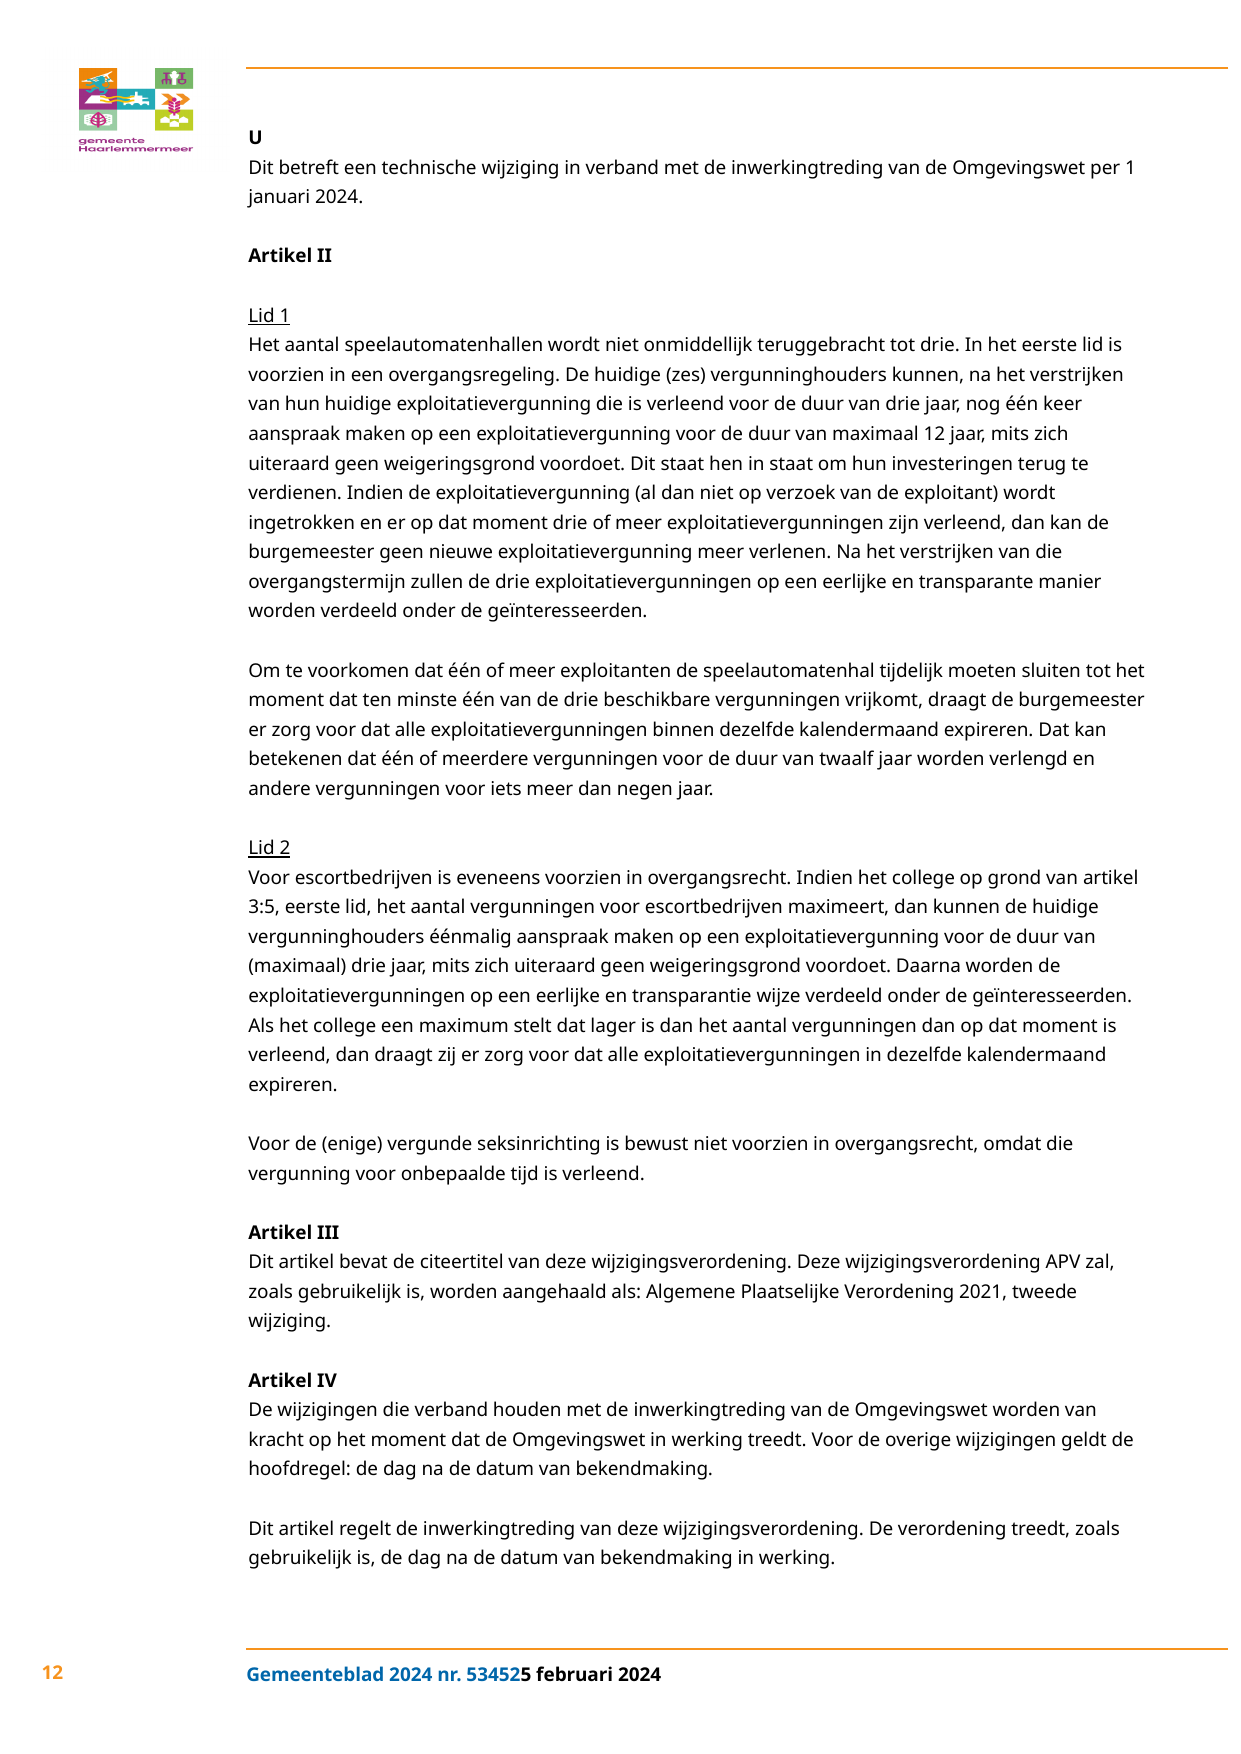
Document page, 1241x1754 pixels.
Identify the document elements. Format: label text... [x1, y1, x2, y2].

text Lid 1 [248, 302, 1152, 328]
text De wijzigingen die verband houden met de inwerkingtreding van de Omgevingswet worden van kracht op het moment dat de Omgevingswet in werking treedt. Voor de overige wijzigingen geldt de hoofdregel: de dag na de datum van bekendmaking. [248, 1396, 1152, 1481]
text Artikel IV [248, 1367, 1152, 1393]
picture [41, 47, 231, 172]
text Dit betreft een technische wijziging in verband met de inwerkingtreding van de Omgevingswet per 1 januari 2024. [248, 154, 1152, 209]
text Dit artikel bevat de citeertitel van deze wijzigingsverordening. Deze wijzigingsverordening APV zal, zoals gebruikelijk is, worden aangehaald als: Algemene Plaatselijke Verordening 2021, tweede wijziging. [248, 1248, 1152, 1333]
text Voor escortbedrijven is eveneens voorzien in overgangsrecht. Indien het college op grond van artikel 3:5, eerste lid, het aantal vergunningen voor escortbedrijven maximeert, dan kunnen de huidige vergunninghouders éénmalig aanspraak maken op een exploitatievergunning voor de duur van (maximaal) drie jaar, mits zich uiteraard geen weigeringsgrond voordoet. Daarna worden de exploitatievergunningen op een eerlijke en transparantie wijze verdeeld onder de geïnteresseerden. Als het college een maximum stelt dat lager is dan het aantal vergunningen dan op dat moment is verleend, dan draagt zij er zorg voor dat alle exploitatievergunningen in dezelfde kalendermaand expireren. [248, 864, 1152, 1097]
text U [248, 124, 1152, 150]
text Voor de (enige) vergunde seksinrichting is bewust niet voorzien in overgangsrecht, omdat die vergunning voor onbepaalde tijd is verleend. [248, 1130, 1152, 1186]
text Lid 2 [248, 834, 1152, 860]
text Het aantal speelautomatenhallen wordt niet onmiddellijk teruggebracht tot drie. In het eerste lid is voorzien in een overgangsregeling. De huidige (zes) vergunninghouders kunnen, na het verstrijken van hun huidige exploitatievergunning die is verleend voor de duur van drie jaar, nog één keer aanspraak maken op een exploitatievergunning voor de duur van maximaal 12 jaar, mits zich uiteraard geen weigeringsgrond voordoet. Dit staat hen in staat om hun investeringen terug te verdienen. Indien de exploitatievergunning (al dan niet op verzoek van de exploitant) wordt ingetrokken en er op dat moment drie of meer exploitatievergunningen zijn verleend, dan kan de burgemeester geen nieuwe exploitatievergunning meer verlenen. Na het verstrijken van die overgangstermijn zullen de drie exploitatievergunningen op een eerlijke en transparante manier worden verdeeld onder de geïnteresseerden. [248, 331, 1152, 623]
text Dit artikel regelt de inwerkingtreding van deze wijzigingsverordening. De verordening treedt, zoals gebruikelijk is, de dag na de datum van bekendmaking in werking. [248, 1515, 1152, 1570]
text Artikel II [248, 243, 1152, 268]
text Om te voorkomen dat één of meer exploitanten de speelautomatenhal tijdelijk moeten sluiten tot het moment dat ten minste één van de drie beschikbare vergunningen vrijkomt, draagt de burgemeester er zorg voor dat alle exploitatievergunningen binnen dezelfde kalendermaand expireren. Dat kan betekenen dat één of meerdere vergunningen voor de duur van twaalf jaar worden verlengd en andere vergunningen voor iets meer dan negen jaar. [248, 657, 1152, 801]
text Artikel III [248, 1219, 1152, 1245]
